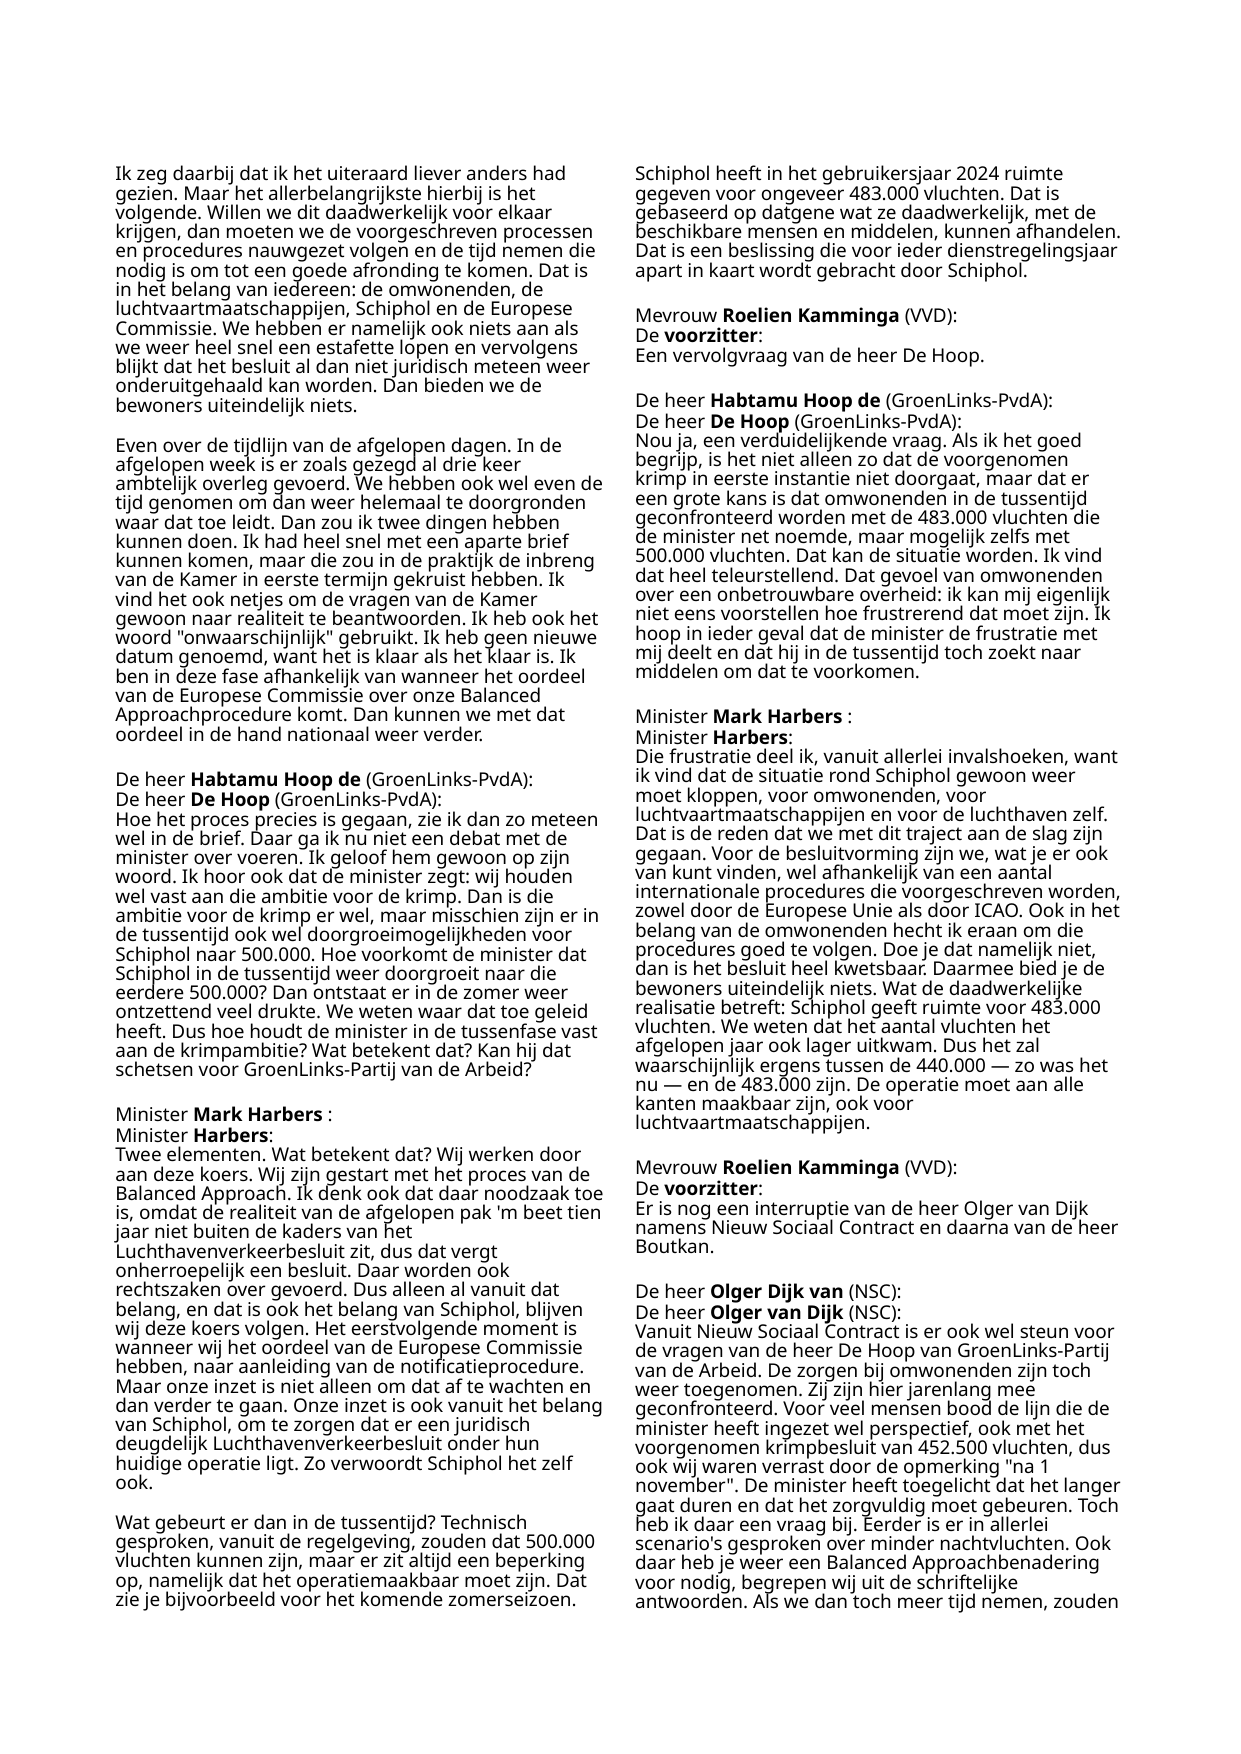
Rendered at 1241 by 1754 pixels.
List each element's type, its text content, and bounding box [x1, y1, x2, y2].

text De heer Olger van Dijk (NSC): [635, 1304, 1125, 1323]
text Ik zeg daarbij dat ik het uiteraard liever anders had gezien. Maar het allerbelangrijkste hierbij is het volgende. Willen we dit daadwerkelijk voor elkaar krijgen, dan moeten we de voorgeschreven processen en procedures nauwgezet volgen en de tijd nemen die nodig is om tot een goede afronding te komen. Dat is in het belang van iedereen: de omwonenden, de luchtvaartmaatschappijen, Schiphol en de Europese Commissie. We hebben er namelijk ook niets aan als we weer heel snel een estafette lopen en vervolgens blijkt dat het besluit al dan niet juridisch meteen weer onderuitgehaald kan worden. Dan bieden we de bewoners uiteindelijk niets. [115, 165, 605, 416]
text Twee elementen. Wat betekent dat? Wij werken door aan deze koers. Wij zijn gestart met het proces van de Balanced Approach. Ik denk ook dat daar noodzaak toe is, omdat de realiteit van de afgelopen pak 'm beet tien jaar niet buiten de kaders van het Luchthavenverkeerbesluit zit, dus dat vergt onherroepelijk een besluit. Daar worden ook rechtszaken over gevoerd. Dus alleen al vanuit dat belang, en dat is ook het belang van Schiphol, blijven wij deze koers volgen. Het eerstvolgende moment is wanneer wij het oordeel van de Europese Commissie hebben, naar aanleiding van de notificatieprocedure. Maar onze inzet is niet alleen om dat af te wachten en dan verder te gaan. Onze inzet is ook vanuit het belang van Schiphol, om te zorgen dat er een juridisch deugdelijk Luchthavenverkeerbesluit onder hun huidige operatie ligt. Zo verwoordt Schiphol het zelf ook. [115, 1146, 605, 1493]
text De voorzitter: [635, 327, 1125, 347]
text Mevrouw Roelien Kamminga (VVD): [635, 302, 1125, 327]
text De heer Olger Dijk van (NSC): [635, 1278, 1125, 1304]
text Er is nog een interruptie van de heer Olger van Dijk namens Nieuw Sociaal Contract en daarna van de heer Boutkan. [635, 1199, 1125, 1257]
text Minister Mark Harbers : [115, 1101, 605, 1127]
text Hoe het proces precies is gegaan, zie ik dan zo meteen wel in de brief. Daar ga ik nu niet een debat met de minister over voeren. Ik geloof hem gewoon op zijn woord. Ik hoor ook dat de minister zegt: wij houden wel vast aan die ambitie voor de krimp. Dan is die ambitie voor de krimp er wel, maar misschien zijn er in de tussentijd ook wel doorgroeimogelijkheden voor Schiphol naar 500.000. Hoe voorkomt de minister dat Schiphol in de tussentijd weer doorgroeit naar die eerdere 500.000? Dan ontstaat er in de zomer weer ontzettend veel drukte. We weten waar dat toe geleid heeft. Dus hoe houdt de minister in de tussenfase vast aan de krimpambitie? Wat betekent dat? Kan hij dat schetsen voor GroenLinks-Partij van de Arbeid? [115, 811, 605, 1081]
text Minister Harbers: [115, 1127, 605, 1146]
text Minister Harbers: [635, 729, 1125, 748]
text De heer De Hoop (GroenLinks-PvdA): [635, 413, 1125, 432]
text Wat gebeurt er dan in de tussentijd? Technisch gesproken, vanuit de regelgeving, zouden dat 500.000 vluchten kunnen zijn, maar er zit altijd een beperking op, namelijk dat het operatiemaakbaar moet zijn. Dat zie je bijvoorbeeld voor het komende zomerseizoen. [115, 1514, 605, 1610]
text Vanuit Nieuw Sociaal Contract is er ook wel steun voor de vragen van de heer De Hoop van GroenLinks-Partij van de Arbeid. De zorgen bij omwonenden zijn toch weer toegenomen. Zij zijn hier jarenlang mee geconfronteerd. Voor veel mensen bood de lijn die de minister heeft ingezet wel perspectief, ook met het voorgenomen krimpbesluit van 452.500 vluchten, dus ook wij waren verrast door de opmerking "na 1 november". De minister heeft toegelicht dat het langer gaat duren en dat het zorgvuldig moet gebeuren. Toch heb ik daar een vraag bij. Eerder is er in allerlei scenario's gesproken over minder nachtvluchten. Ook daar heb je weer een Balanced Approachbenadering voor nodig, begrepen wij uit de schriftelijke antwoorden. Als we dan toch meer tijd nemen, zouden [635, 1323, 1125, 1612]
text Die frustratie deel ik, vanuit allerlei invalshoeken, want ik vind dat de situatie rond Schiphol gewoon weer moet kloppen, voor omwonenden, voor luchtvaartmaatschappijen en voor de luchthaven zelf. Dat is de reden dat we met dit traject aan de slag zijn gegaan. Voor de besluitvorming zijn we, wat je er ook van kunt vinden, wel afhankelijk van een aantal internationale procedures die voorgeschreven worden, zowel door de Europese Unie als door ICAO. Ook in het belang van de omwonenden hecht ik eraan om die procedures goed te volgen. Doe je dat namelijk niet, dan is het besluit heel kwetsbaar. Daarmee bied je de bewoners uiteindelijk niets. Wat de daadwerkelijke realisatie betreft: Schiphol geeft ruimte voor 483.000 vluchten. We weten dat het aantal vluchten het afgelopen jaar ook lager uitkwam. Dus het zal waarschijnlijk ergens tussen de 440.000 — zo was het nu — en de 483.000 zijn. De operatie moet aan alle kanten maakbaar zijn, ook voor luchtvaartmaatschappijen. [635, 748, 1125, 1134]
text Minister Mark Harbers : [635, 703, 1125, 729]
text Schiphol heeft in het gebruikersjaar 2024 ruimte gegeven voor ongeveer 483.000 vluchten. Dat is gebaseerd op datgene wat ze daadwerkelijk, met de beschikbare mensen en middelen, kunnen afhandelen. Dat is een beslissing die voor ieder dienstregelingsjaar apart in kaart wordt gebracht door Schiphol. [635, 165, 1125, 281]
text De voorzitter: [635, 1180, 1125, 1199]
text De heer Habtamu Hoop de (GroenLinks-PvdA): [635, 387, 1125, 413]
text Nou ja, een verduidelijkende vraag. Als ik het goed begrijp, is het niet alleen zo dat de voorgenomen krimp in eerste instantie niet doorgaat, maar dat er een grote kans is dat omwonenden in de tussentijd geconfronteerd worden met de 483.000 vluchten die de minister net noemde, maar mogelijk zelfs met 500.000 vluchten. Dat kan de situatie worden. Ik vind dat heel teleurstellend. Dat gevoel van omwonenden over een onbetrouwbare overheid: ik kan mij eigenlijk niet eens voorstellen hoe frustrerend dat moet zijn. Ik hoop in ieder geval dat de minister de frustratie met mij deelt en dat hij in de tussentijd toch zoekt naar middelen om dat te voorkomen. [635, 432, 1125, 682]
text Een vervolgvraag van de heer De Hoop. [635, 347, 1125, 366]
text De heer Habtamu Hoop de (GroenLinks-PvdA): [115, 766, 605, 791]
text De heer De Hoop (GroenLinks-PvdA): [115, 791, 605, 811]
text Mevrouw Roelien Kamminga (VVD): [635, 1154, 1125, 1180]
text Even over de tijdlijn van de afgelopen dagen. In de afgelopen week is er zoals gezegd al drie keer ambtelijk overleg gevoerd. We hebben ook wel even de tijd genomen om dan weer helemaal te doorgronden waar dat toe leidt. Dan zou ik twee dingen hebben kunnen doen. Ik had heel snel met een aparte brief kunnen komen, maar die zou in de praktijk de inbreng van de Kamer in eerste termijn gekruist hebben. Ik vind het ook netjes om de vragen van de Kamer gewoon naar realiteit te beantwoorden. Ik heb ook het woord "onwaarschijnlijk" gebruikt. Ik heb geen nieuwe datum genoemd, want het is klaar als het klaar is. Ik ben in deze fase afhankelijk van wanneer het oordeel van de Europese Commissie over onze Balanced Approachprocedure komt. Dan kunnen we met dat oordeel in de hand nationaal weer verder. [115, 437, 605, 745]
